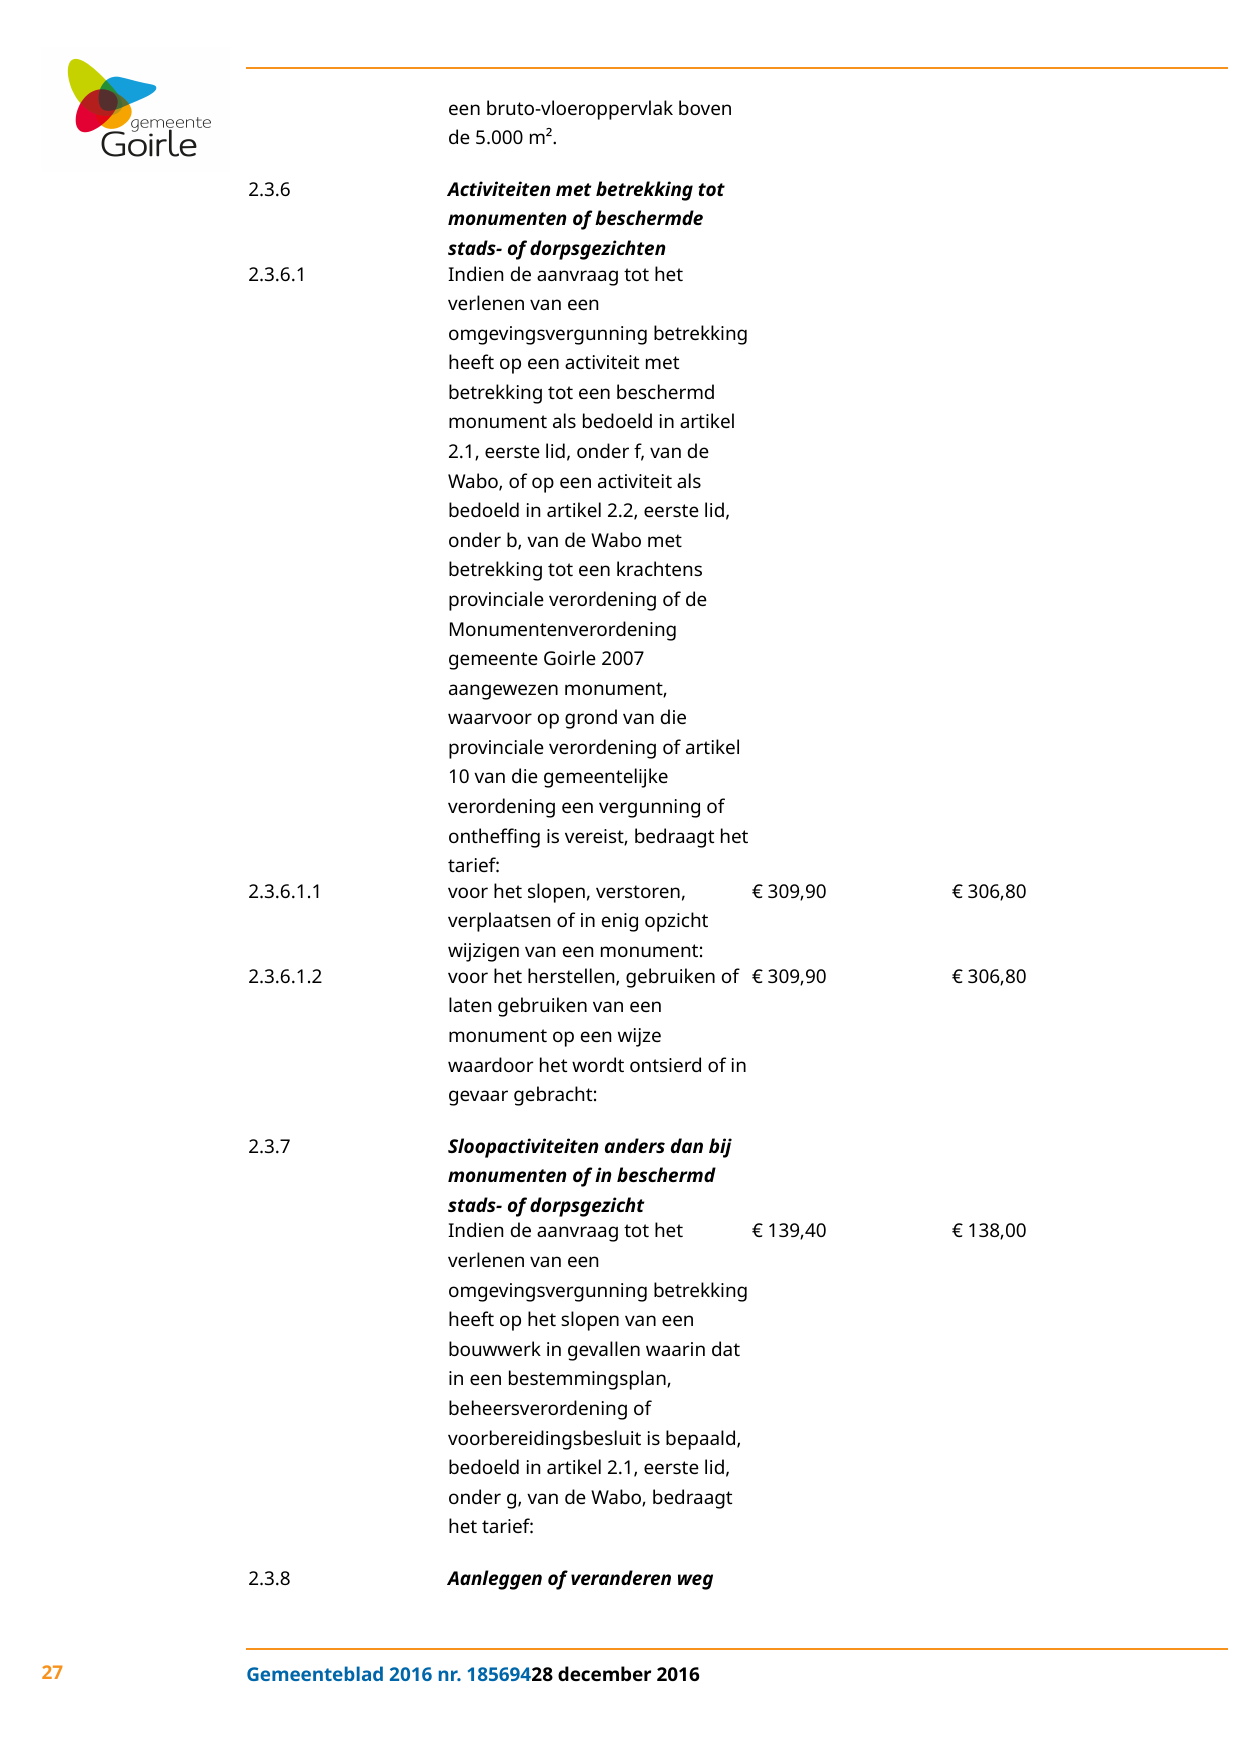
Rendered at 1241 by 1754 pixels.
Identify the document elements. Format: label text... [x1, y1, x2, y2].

table_cell [752, 1133, 952, 1218]
table_cell [248, 150, 448, 176]
table_cell 2.3.6.1.2 [248, 963, 448, 1107]
table_cell [752, 95, 952, 150]
table_cell Sloopactiviteiten anders dan bij monumenten of in beschermd stads- of dorpsgezicht [448, 1133, 752, 1218]
table_cell Activiteiten met betrekking tot monumenten of beschermde stads- of dorpsgezichten [448, 176, 752, 261]
table_cell [952, 95, 1152, 150]
table_cell [952, 261, 1152, 878]
table_cell 2.3.7 [248, 1133, 448, 1218]
table_cell [952, 150, 1152, 176]
table_cell een bruto-vloeroppervlak boven de 5.000 m². [448, 95, 752, 150]
table_cell voor het herstellen, gebruiken of laten gebruiken van een monument op een wijze waardoor het wordt ontsierd of in gevaar gebracht: [448, 963, 752, 1107]
table_cell € 306,80 [952, 963, 1152, 1107]
table_cell [952, 1565, 1152, 1591]
table_cell 2.3.6 [248, 176, 448, 261]
table_cell € 138,00 [952, 1218, 1152, 1539]
table_cell [248, 1107, 448, 1133]
table_cell Indien de aanvraag tot het verlenen van een omgevingsvergunning betrekking heeft op het slopen van een bouwwerk in gevallen waarin dat in een bestemmingsplan, beheersverordening of voorbereidingsbesluit is bepaald, bedoeld in artikel 2.1, eerste lid, onder g, van de Wabo, bedraagt het tarief: [448, 1218, 752, 1539]
table_cell Aanleggen of veranderen weg [448, 1565, 752, 1591]
table_cell [952, 1133, 1152, 1218]
table_cell voor het slopen, verstoren, verplaatsen of in enig opzicht wijzigen van een monument: [448, 878, 752, 963]
table_cell [752, 176, 952, 261]
table_cell 2.3.8 [248, 1565, 448, 1591]
table_cell [752, 1107, 952, 1133]
table_cell [952, 1539, 1152, 1565]
table_cell 2.3.6.1.1 [248, 878, 448, 963]
table_cell [448, 1539, 752, 1565]
table_cell [952, 176, 1152, 261]
table_cell [752, 261, 952, 878]
table_cell [752, 150, 952, 176]
table_cell 2.3.6.1 [248, 261, 448, 878]
table_cell [248, 1539, 448, 1565]
table_cell [448, 1107, 752, 1133]
table_cell [752, 1565, 952, 1591]
table_cell Indien de aanvraag tot het verlenen van een omgevingsvergunning betrekking heeft op een activiteit met betrekking tot een beschermd monument als bedoeld in artikel 2.1, eerste lid, onder f, van de Wabo, of op een activiteit als bedoeld in artikel 2.2, eerste lid, onder b, van de Wabo met betrekking tot een krachtens provinciale verordening of de Monumentenverordening gemeente Goirle 2007 aangewezen monument, waarvoor op grond van die provinciale verordening of artikel 10 van die gemeentelijke verordening een vergunning of ontheffing is vereist, bedraagt het tarief: [448, 261, 752, 878]
table_cell [248, 1218, 448, 1539]
table_cell € 309,90 [752, 963, 952, 1107]
table_cell [448, 150, 752, 176]
picture [41, 47, 231, 172]
table_cell [752, 1539, 952, 1565]
table_cell [952, 1107, 1152, 1133]
table_cell € 139,40 [752, 1218, 952, 1539]
table_cell [248, 95, 448, 150]
table_cell € 306,80 [952, 878, 1152, 963]
table_cell € 309,90 [752, 878, 952, 963]
